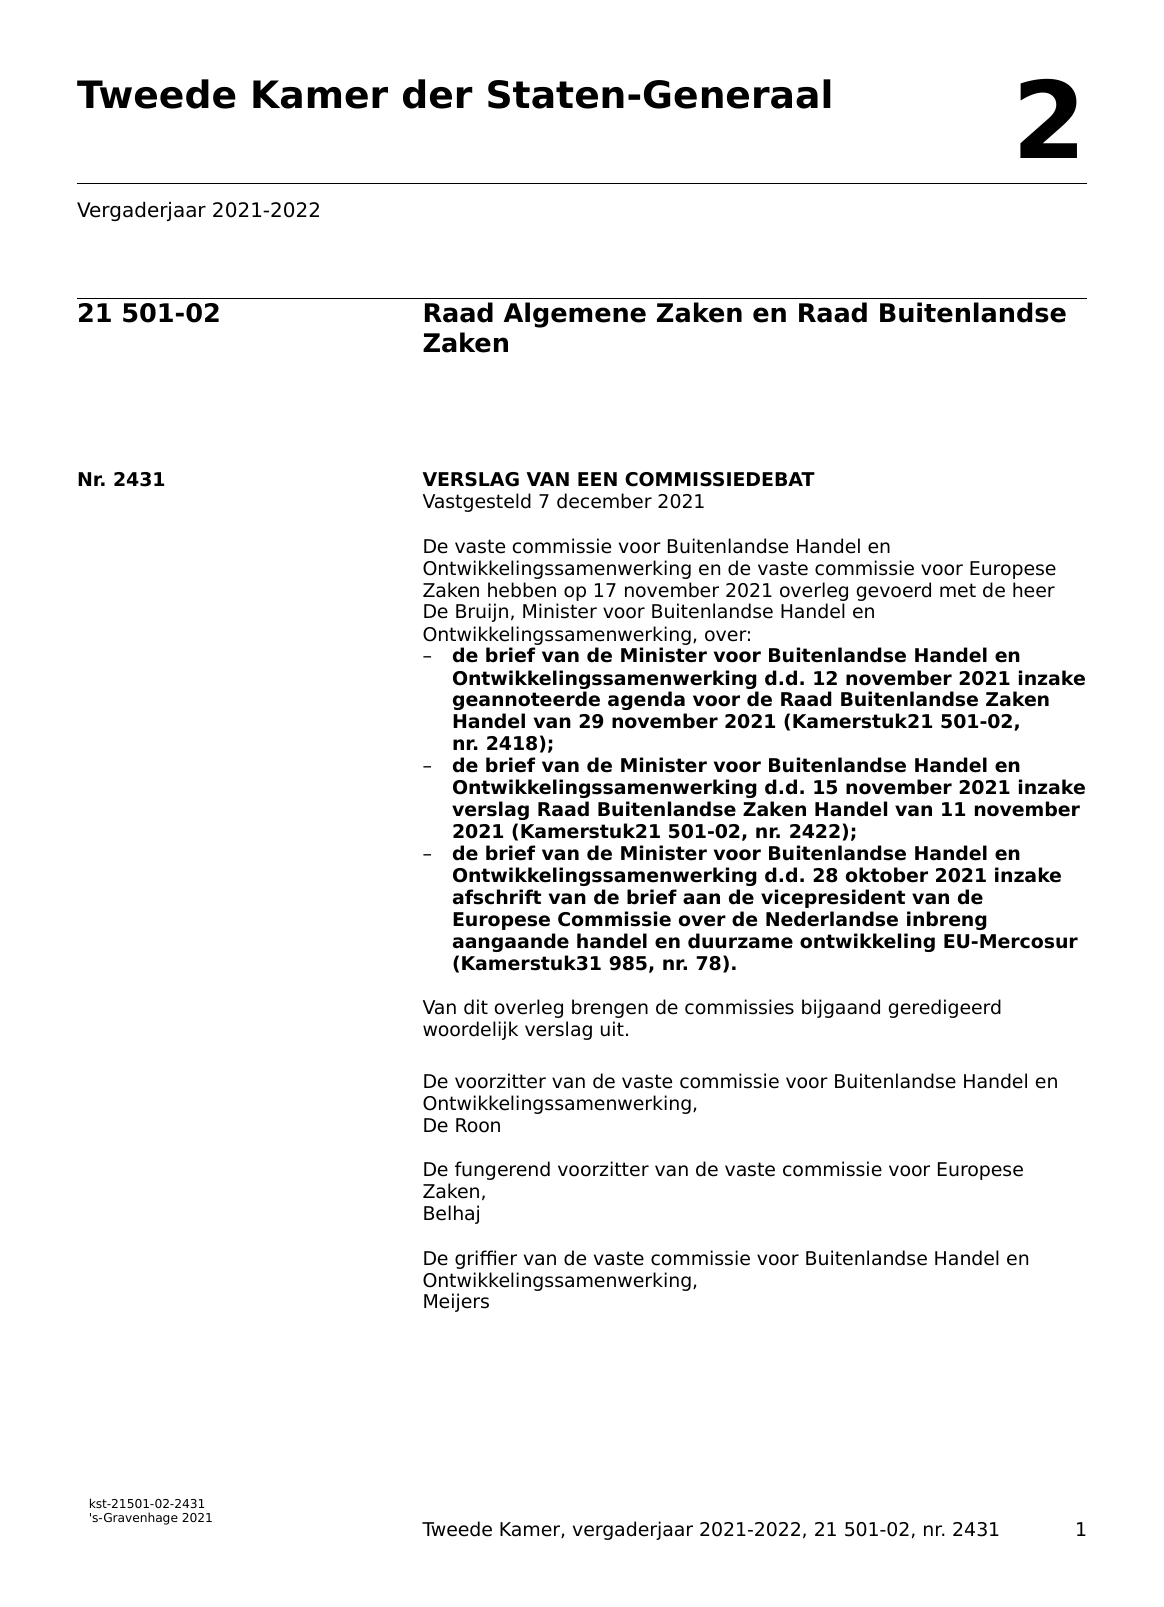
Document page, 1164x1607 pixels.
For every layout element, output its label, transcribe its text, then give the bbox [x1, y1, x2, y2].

table_header Tweede Kamer der Staten-Generaal [77, 59, 886, 183]
text De vaste commissie voor Buitenlandse Handel en Ontwikkelingssamenwerking en de vaste commissie voor Europese Zaken hebben op 17 november 2021 overleg gevoerd met de heer De Bruijn, Minister voor Buitenlandse Handel en Ontwikkelingssamenwerking, over: [422, 536, 1087, 645]
subtitle Nr. 2431 VERSLAG VAN EEN COMMISSIEDEBAT [77, 469, 1087, 491]
text De griffier van de vaste commissie voor Buitenlandse Handel en Ontwikkelingssamenwerking, Meijers [422, 1247, 1087, 1313]
text – de brief van de Minister voor Buitenlandse Handel en Ontwikkelingssamenwerking d.d. 15 november 2021 inzake verslag Raad Buitenlandse Zaken Handel van 11 november 2021 (Kamerstuk21 501-02, nr. 2422); [422, 755, 1087, 843]
text kst-21501-02-2431 [88, 1497, 323, 1511]
text De fungerend voorzitter van de vaste commissie voor Europese Zaken, Belhaj [422, 1159, 1087, 1225]
text – de brief van de Minister voor Buitenlandse Handel en Ontwikkelingssamenwerking d.d. 28 oktober 2021 inzake afschrift van de brief aan de vicepresident van de Europese Commissie over de Nederlandse inbreng aangaande handel en duurzame ontwikkeling EU-Mercosur (Kamerstuk31 985, nr. 78). [422, 843, 1087, 975]
table_cell Vergaderjaar 2021-2022 [77, 184, 1087, 298]
text 's-Gravenhage 2021 [88, 1511, 323, 1525]
text – de brief van de Minister voor Buitenlandse Handel en Ontwikkelingssamenwerking d.d. 12 november 2021 inzake geannoteerde agenda voor de Raad Buitenlandse Zaken Handel van 29 november 2021 (Kamerstuk21 501-02, nr. 2418); [422, 645, 1087, 755]
text Van dit overleg brengen de commissies bijgaand geredigeerd woordelijk verslag uit. [422, 997, 1087, 1041]
text De voorzitter van de vaste commissie voor Buitenlandse Handel en Ontwikkelingssamenwerking, De Roon [422, 1071, 1087, 1137]
subtitle 21 501-02 Raad Algemene Zaken en Raad Buitenlandse Zaken [77, 299, 1087, 358]
table_header 2 [886, 59, 1087, 183]
text Vastgesteld 7 december 2021 [422, 491, 1087, 513]
